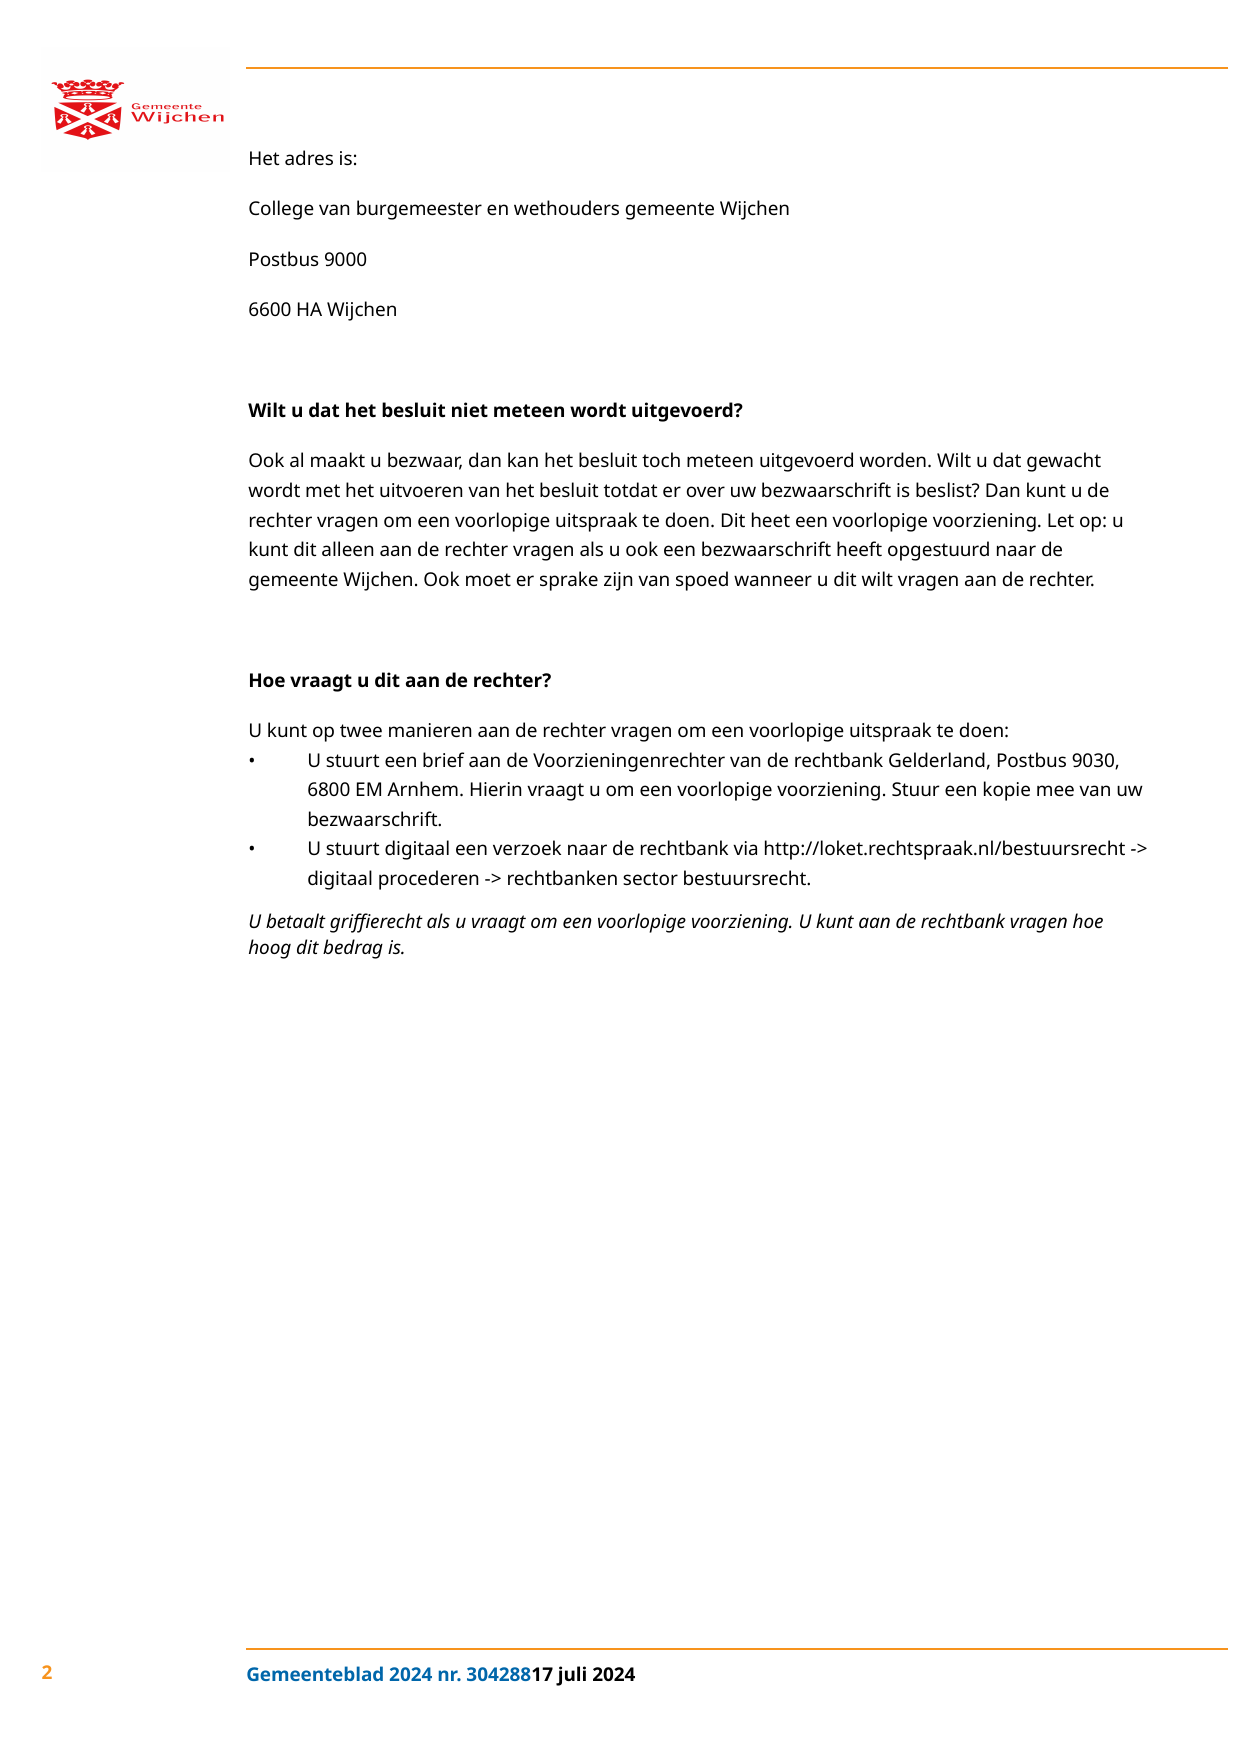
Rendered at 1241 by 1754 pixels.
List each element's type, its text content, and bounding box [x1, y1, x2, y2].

text Wilt u dat het besluit niet meteen wordt uitgevoerd? [248, 397, 1152, 423]
text College van burgemeester en wethouders gemeente Wijchen [248, 196, 1152, 221]
list U stuurt een brief aan de Voorzieningenrechter van de rechtbank Gelderland, Postbus 9030, 6800 EM Arnhem. Hierin vraagt u om een voorlopige voorziening. Stuur een kopie mee van uw bezwaarschrift. [248, 747, 1152, 832]
text 6600 HA Wijchen [248, 296, 1152, 322]
picture [41, 47, 231, 172]
text U betaalt griffierecht als u vraagt om een voorlopige voorziening. U kunt aan de rechtbank vragen hoe hoog dit bedrag is. [248, 908, 1152, 960]
text Het adres is: [248, 145, 1152, 171]
text U kunt op twee manieren aan de rechter vragen om een voorlopige uitspraak te doen: [248, 717, 1152, 743]
text Ook al maakt u bezwaar, dan kan het besluit toch meteen uitgevoerd worden. Wilt u dat gewacht wordt met het uitvoeren van het besluit totdat er over uw bezwaarschrift is beslist? Dan kunt u de rechter vragen om een voorlopige uitspraak te doen. Dit heet een voorlopige voorziening. Let op: u kunt dit alleen aan de rechter vragen als u ook een bezwaarschrift heeft opgestuurd naar de gemeente Wijchen. Ook moet er sprake zijn van spoed wanneer u dit wilt vragen aan de rechter. [248, 448, 1152, 592]
text Postbus 9000 [248, 246, 1152, 272]
list U stuurt digitaal een verzoek naar de rechtbank via http://loket.rechtspraak.nl/bestuursrecht -> digitaal procederen -> rechtbanken sector bestuursrecht. [248, 836, 1152, 891]
text Hoe vraagt u dit aan de rechter? [248, 667, 1152, 693]
